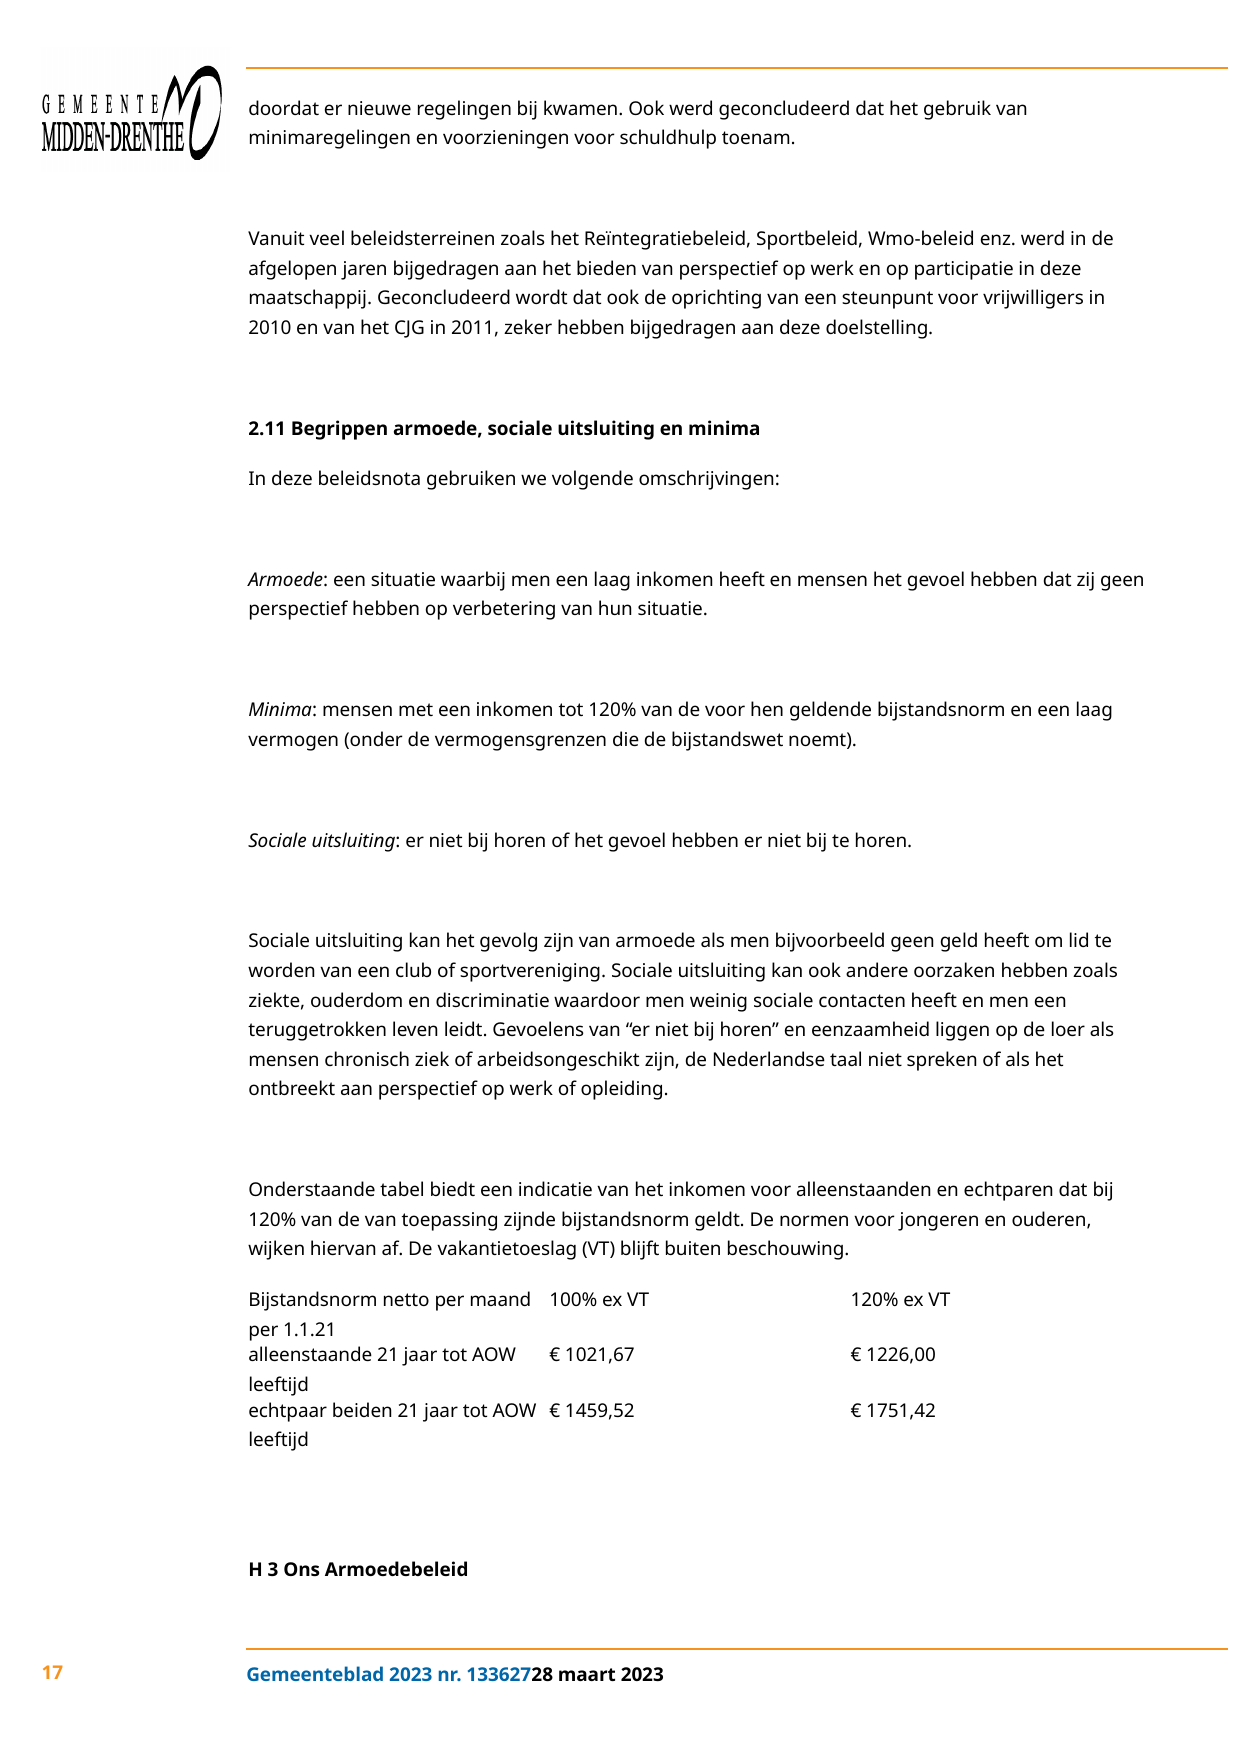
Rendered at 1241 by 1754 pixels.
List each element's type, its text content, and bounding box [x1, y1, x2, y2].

text Minima: mensen met een inkomen tot 120% van de voor hen geldende bijstandsnorm en een laag vermogen (onder de vermogensgrenzen die de bijstandswet noemt). [248, 696, 1152, 752]
table_cell € 1226,00 [850, 1341, 1152, 1397]
text Armoede: een situatie waarbij men een laag inkomen heeft en mensen het gevoel hebben dat zij geen perspectief hebben op verbetering van hun situatie. [248, 566, 1152, 621]
table_cell € 1021,67 [549, 1341, 850, 1397]
text Sociale uitsluiting: er niet bij horen of het gevoel hebben er niet bij te horen. [248, 827, 1152, 853]
table_cell alleenstaande 21 jaar tot AOW leeftijd [248, 1341, 549, 1397]
text Onderstaande tabel biedt een indicatie van het inkomen voor alleenstaanden en echtparen dat bij 120% van de van toepassing zijnde bijstandsnorm geldt. De normen voor jongeren en ouderen, wijken hiervan af. De vakantietoeslag (VT) blijft buiten beschouwing. [248, 1176, 1152, 1261]
text Sociale uitsluiting kan het gevolg zijn van armoede als men bijvoorbeeld geen geld heeft om lid te worden van een club of sportvereniging. Sociale uitsluiting kan ook andere oorzaken hebben zoals ziekte, ouderdom en discriminatie waardoor men weinig sociale contacten heeft en men een teruggetrokken leven leidt. Gevoelens van “er niet bij horen” en eenzaamheid liggen op de loer als mensen chronisch ziek of arbeidsongeschikt zijn, de Nederlandse taal niet spreken of als het ontbreekt aan perspectief op werk of opleiding. [248, 928, 1152, 1101]
table_header 100% ex VT [549, 1286, 850, 1341]
text doordat er nieuwe regelingen bij kwamen. Ook werd geconcludeerd dat het gebruik van minimaregelingen en voorzieningen voor schuldhulp toenam. [248, 95, 1152, 150]
text H 3 Ons Armoedebeleid [248, 1556, 1152, 1582]
table_cell € 1459,52 [549, 1397, 850, 1452]
table_cell € 1751,42 [850, 1397, 1152, 1452]
text 2.11 Begrippen armoede, sociale uitsluiting en minima [248, 415, 1152, 441]
text In deze beleidsnota gebruiken we volgende omschrijvingen: [248, 465, 1152, 491]
text Vanuit veel beleidsterreinen zoals het Reïntegratiebeleid, Sportbeleid, Wmo-beleid enz. werd in de afgelopen jaren bijgedragen aan het bieden van perspectief op werk en op participatie in deze maatschappij. Geconcludeerd wordt dat ook de oprichting van een steunpunt voor vrijwilligers in 2010 en van het CJG in 2011, zeker hebben bijgedragen aan deze doelstelling. [248, 225, 1152, 340]
table_cell echtpaar beiden 21 jaar tot AOW leeftijd [248, 1397, 549, 1452]
table_header 120% ex VT [850, 1286, 1152, 1341]
table_header Bijstandsnorm netto per maand per 1.1.21 [248, 1286, 549, 1341]
picture [41, 47, 231, 172]
